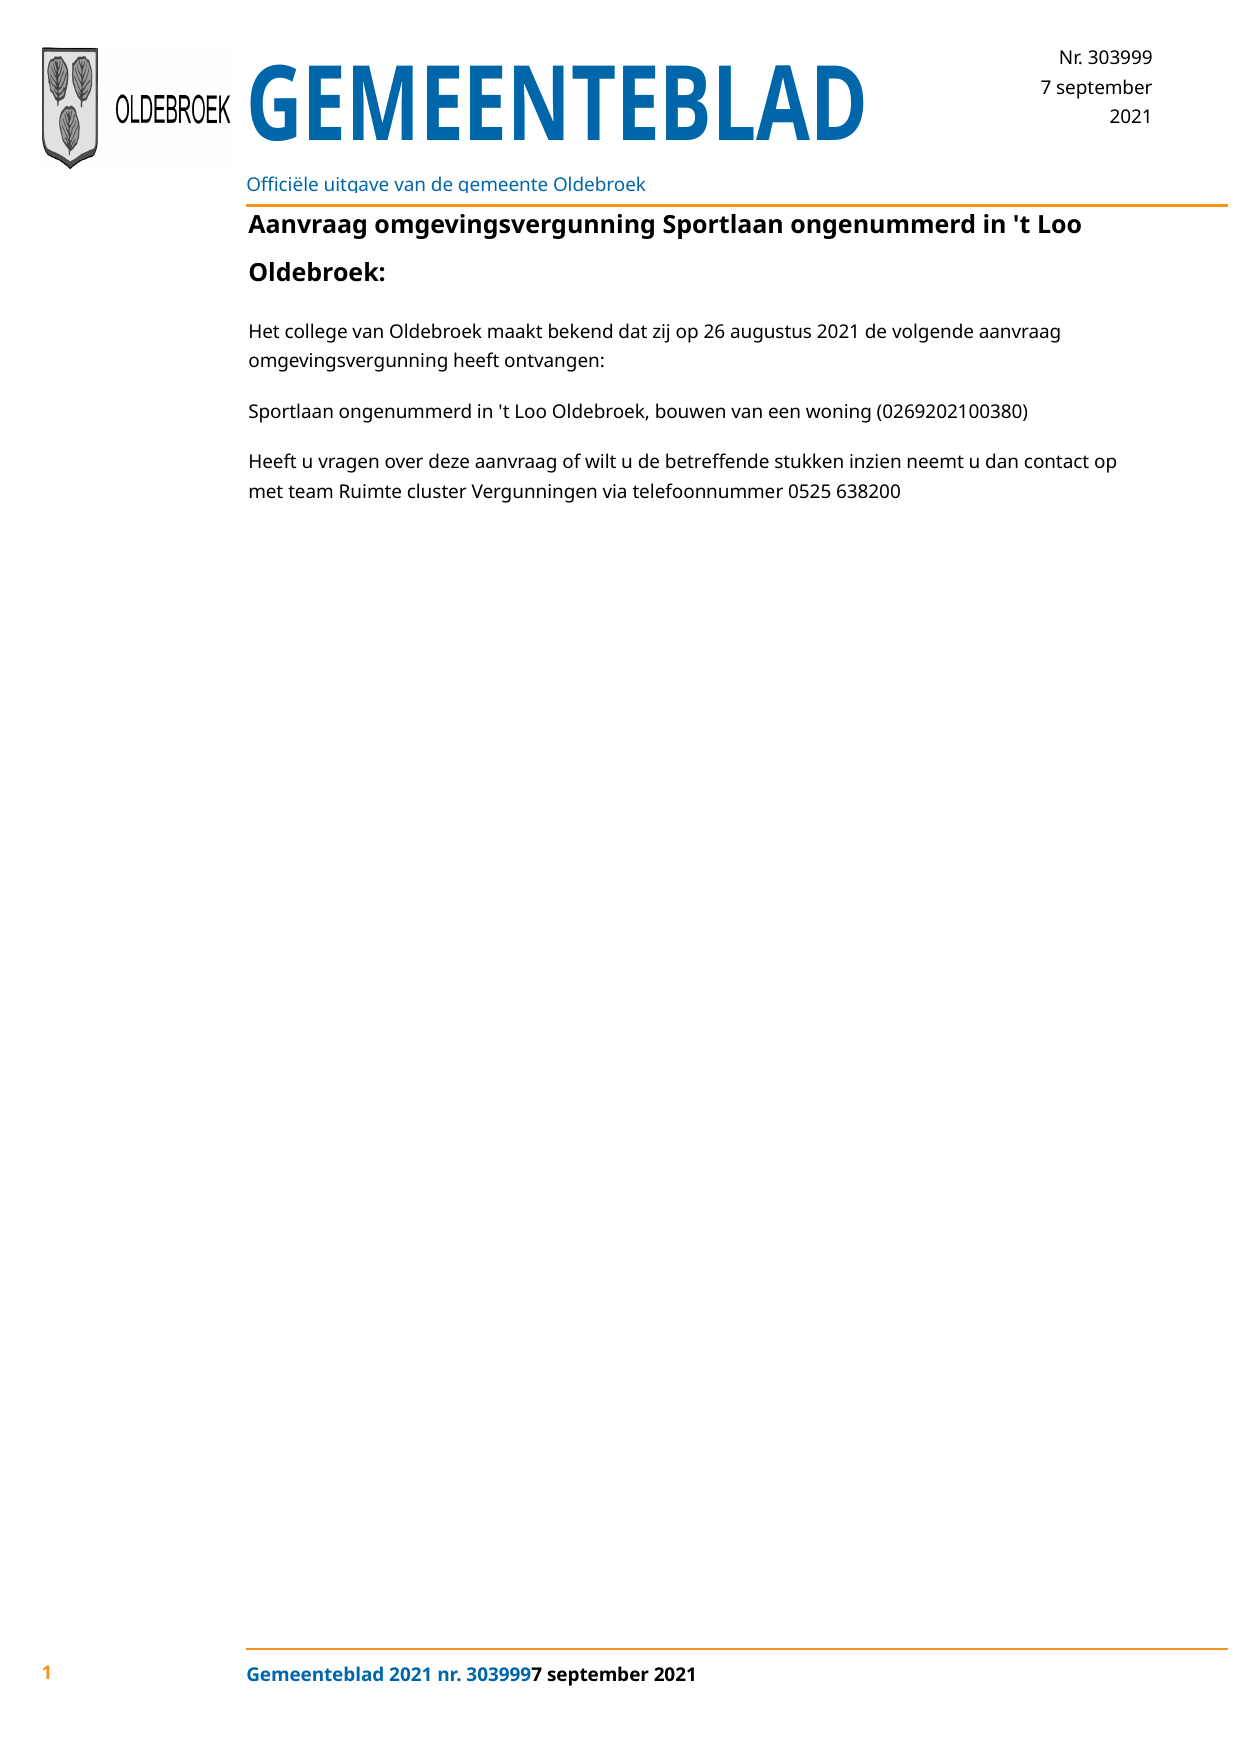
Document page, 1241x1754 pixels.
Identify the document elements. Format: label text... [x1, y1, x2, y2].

picture [41, 47, 231, 172]
text Heeft u vragen over deze aanvraag of wilt u de betreffende stukken inzien neemt u dan contact op met team Ruimte cluster Vergunningen via telefoonnummer 0525 638200 [248, 448, 1152, 504]
text Sportlaan ongenummerd in 't Loo Oldebroek, bouwen van een woning (0269202100380) [248, 398, 1152, 424]
text Het college van Oldebroek maakt bekend dat zij op 26 augustus 2021 de volgende aanvraag omgevingsvergunning heeft ontvangen: [248, 318, 1152, 373]
text Aanvraag omgevingsvergunning Sportlaan ongenummerd in 't Loo Oldebroek: [248, 207, 1152, 288]
